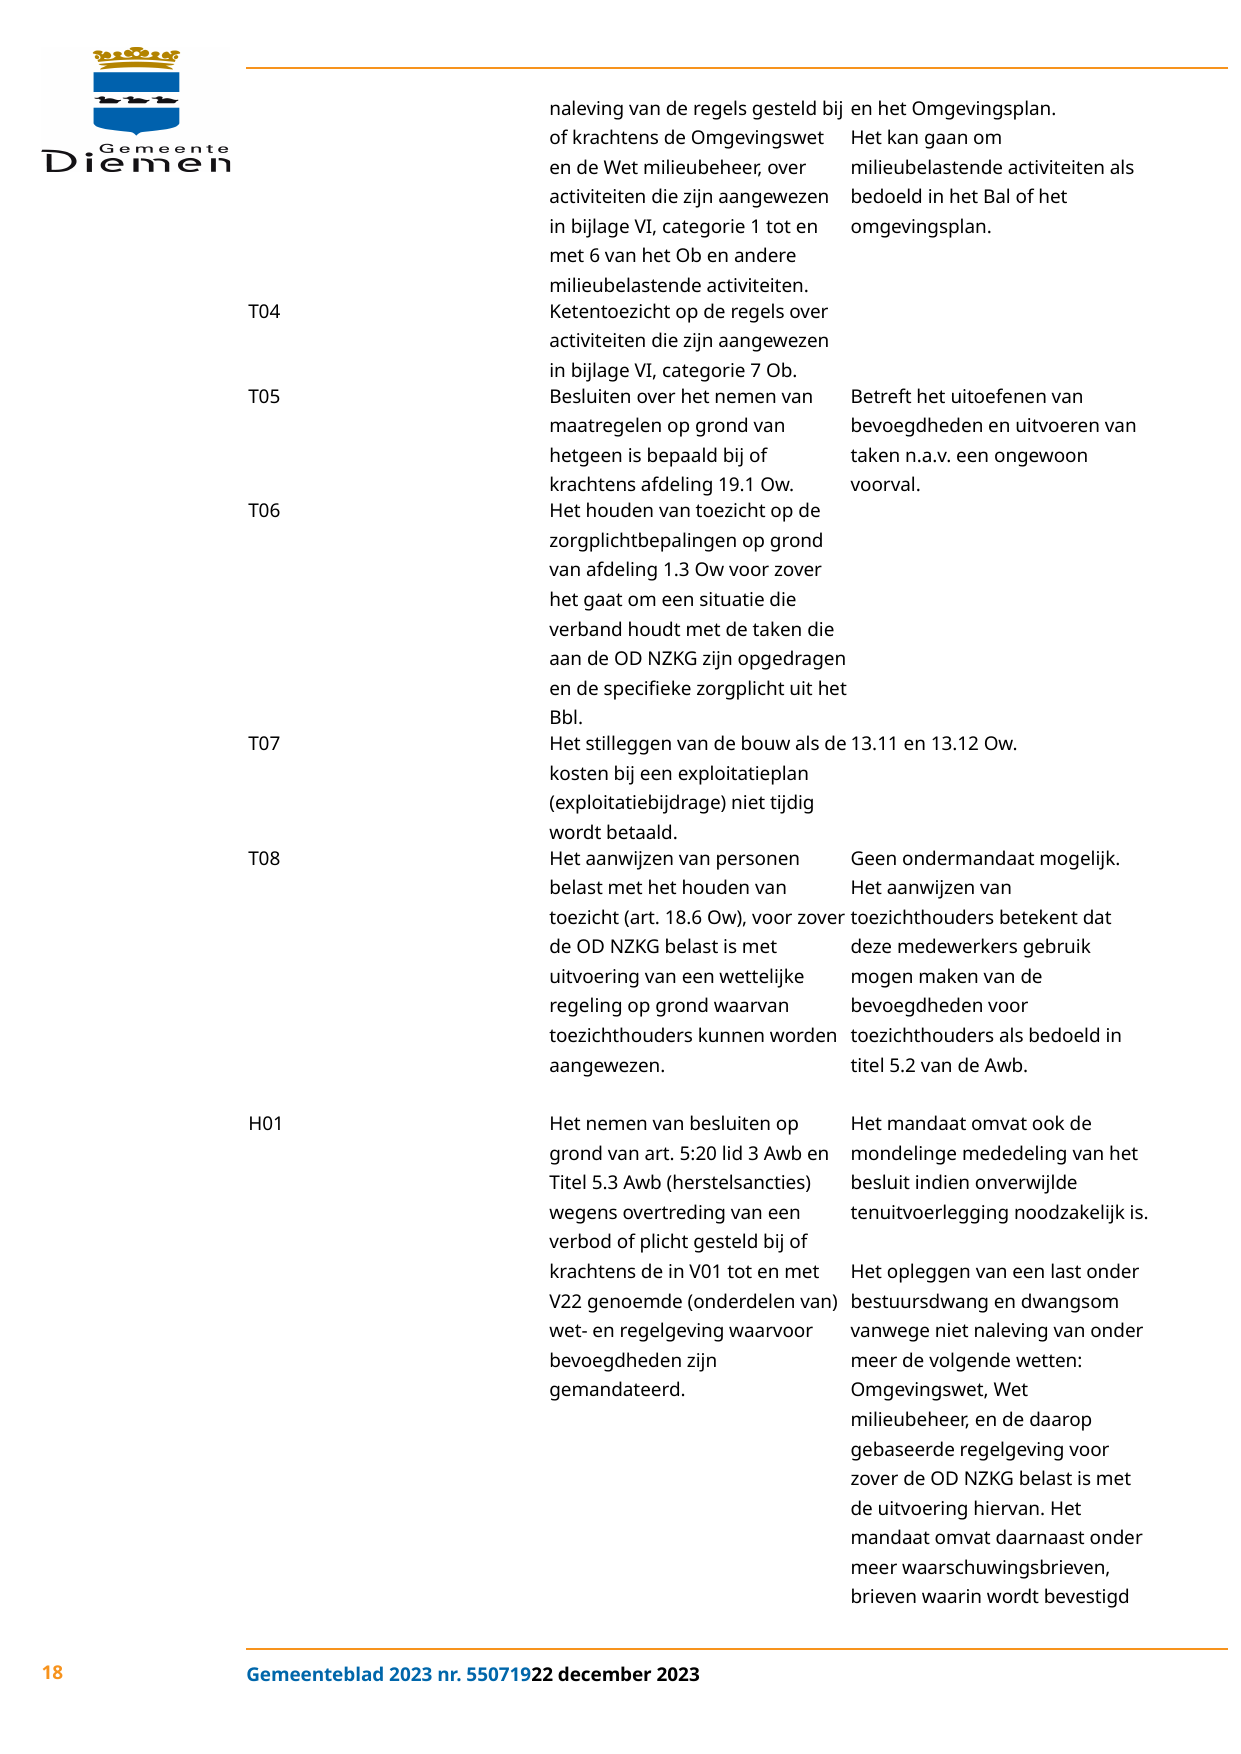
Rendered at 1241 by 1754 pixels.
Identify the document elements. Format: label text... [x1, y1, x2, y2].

table_cell T04 [248, 298, 549, 383]
table_header H01 [248, 1110, 549, 1609]
table_cell Besluiten over het nemen van maatregelen op grond van hetgeen is bepaald bij of krachtens afdeling 19.1 Ow. [549, 383, 850, 497]
table_cell Ketentoezicht op de regels over activiteiten die zijn aangewezen in bijlage VI, categorie 7 Ob. [549, 298, 850, 383]
table_cell [248, 95, 549, 298]
table_cell en het Omgevingsplan. Het kan gaan om milieubelastende activiteiten als bedoeld in het Bal of het omgevingsplan. [850, 95, 1152, 298]
table_cell naleving van de regels gesteld bij of krachtens de Omgevingswet en de Wet milieubeheer, over activiteiten die zijn aangewezen in bijlage VI, categorie 1 tot en met 6 van het Ob en andere milieubelastende activiteiten. [549, 95, 850, 298]
table_cell T07 [248, 730, 549, 845]
table_cell Het aanwijzen van personen belast met het houden van toezicht (art. 18.6 Ow), voor zover de OD NZKG belast is met uitvoering van een wettelijke regeling op grond waarvan toezichthouders kunnen worden aangewezen. [549, 845, 850, 1077]
table_cell 13.11 en 13.12 Ow. [850, 730, 1152, 845]
table_cell Het stilleggen van de bouw als de kosten bij een exploitatieplan (exploitatiebijdrage) niet tijdig wordt betaald. [549, 730, 850, 845]
table_cell Betreft het uitoefenen van bevoegdheden en uitvoeren van taken n.a.v. een ongewoon voorval. [850, 383, 1152, 497]
table_header Het mandaat omvat ook de mondelinge mededeling van het besluit indien onverwijlde tenuitvoerlegging noodzakelijk is. Het opleggen van een last onder bestuursdwang en dwangsom vanwege niet naleving van onder meer de volgende wetten: Omgevingswet, Wet milieubeheer, en de daarop gebaseerde regelgeving voor zover de OD NZKG belast is met de uitvoering hiervan. Het mandaat omvat daarnaast onder meer waarschuwingsbrieven, brieven waarin wordt bevestigd [850, 1110, 1152, 1609]
table_cell T08 [248, 845, 549, 1077]
table_cell T05 [248, 383, 549, 497]
picture [41, 47, 231, 172]
table_header Het nemen van besluiten op grond van art. 5:20 lid 3 Awb en Titel 5.3 Awb (herstelsancties) wegens overtreding van een verbod of plicht gesteld bij of krachtens de in V01 tot en met V22 genoemde (onderdelen van) wet- en regelgeving waarvoor bevoegdheden zijn gemandateerd. [549, 1110, 850, 1609]
table_cell Geen ondermandaat mogelijk. Het aanwijzen van toezichthouders betekent dat deze medewerkers gebruik mogen maken van de bevoegdheden voor toezichthouders als bedoeld in titel 5.2 van de Awb. [850, 845, 1152, 1077]
table_cell T06 [248, 498, 549, 730]
table_cell [850, 498, 1152, 730]
table_cell Het houden van toezicht op de zorgplichtbepalingen op grond van afdeling 1.3 Ow voor zover het gaat om een situatie die verband houdt met de taken die aan de OD NZKG zijn opgedragen en de specifieke zorgplicht uit het Bbl. [549, 498, 850, 730]
table_cell [850, 298, 1152, 383]
